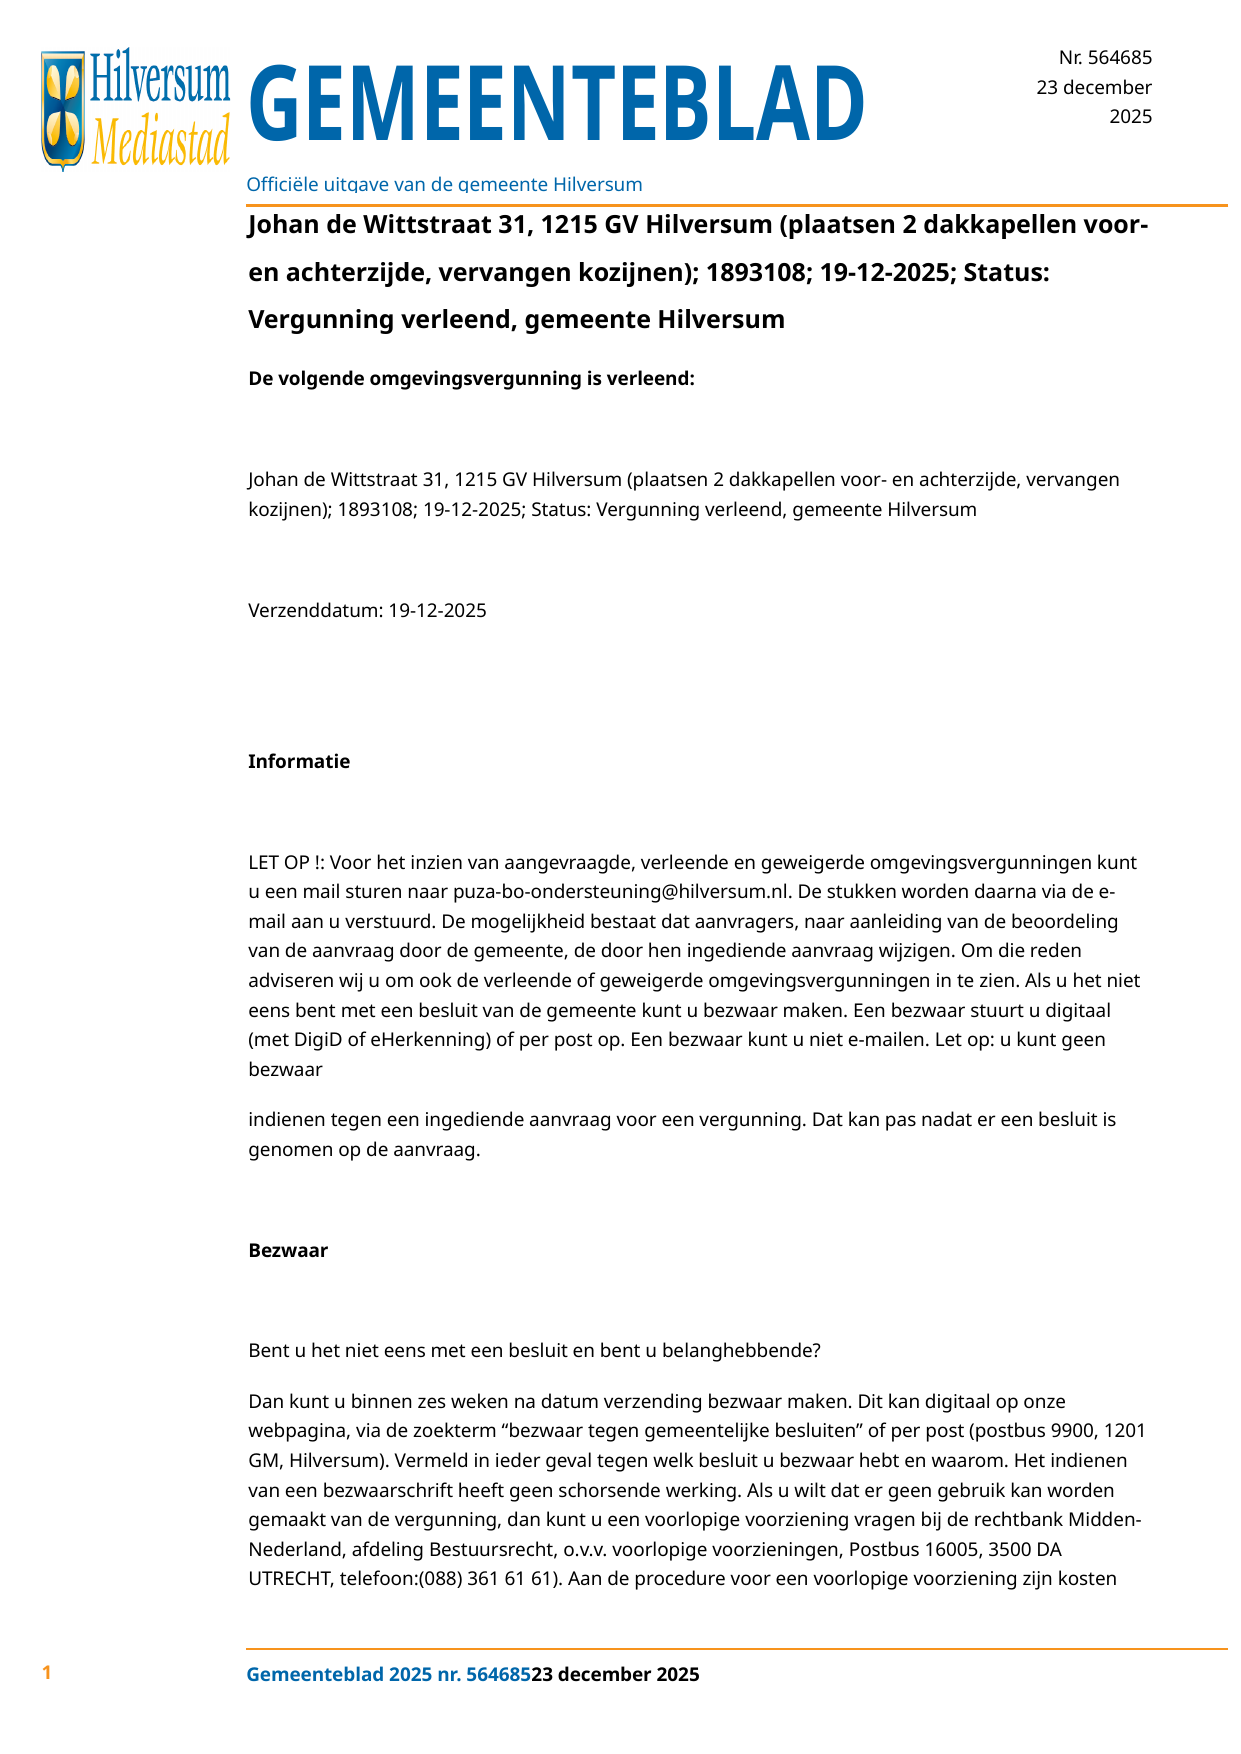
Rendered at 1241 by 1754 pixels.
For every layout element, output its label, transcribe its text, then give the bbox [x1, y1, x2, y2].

text LET OP !: Voor het inzien van aangevraagde, verleende en geweigerde omgevingsvergunningen kunt u een mail sturen naar puza-bo-ondersteuning@hilversum.nl. De stukken worden daarna via de e-mail aan u verstuurd. De mogelijkheid bestaat dat aanvragers, naar aanleiding van de beoordeling van de aanvraag door de gemeente, de door hen ingediende aanvraag wijzigen. Om die reden adviseren wij u om ook de verleende of geweigerde omgevingsvergunningen in te zien. Als u het niet eens bent met een besluit van de gemeente kunt u bezwaar maken. Een bezwaar stuurt u digitaal (met DigiD of eHerkenning) of per post op. Een bezwaar kunt u niet e-mailen. Let op: u kunt geen bezwaar [248, 849, 1152, 1082]
text indienen tegen een ingediende aanvraag voor een vergunning. Dat kan pas nadat er een besluit is genomen op de aanvraag. [248, 1106, 1152, 1162]
text Informatie [248, 748, 1152, 774]
text Bezwaar [248, 1237, 1152, 1262]
text Verzenddatum: 19-12-2025 [248, 597, 1152, 622]
picture [41, 47, 231, 172]
text Johan de Wittstraat 31, 1215 GV Hilversum (plaatsen 2 dakkapellen voor- en achterzijde, vervangen kozijnen); 1893108; 19-12-2025; Status: Vergunning verleend, gemeente Hilversum [248, 466, 1152, 522]
text Dan kunt u binnen zes weken na datum verzending bezwaar maken. Dit kan digitaal op onze webpagina, via de zoekterm “bezwaar tegen gemeentelijke besluiten” of per post (postbus 9900, 1201 GM, Hilversum). Vermeld in ieder geval tegen welk besluit u bezwaar hebt en waarom. Het indienen van een bezwaarschrift heeft geen schorsende werking. Als u wilt dat er geen gebruik kan worden gemaakt van de vergunning, dan kunt u een voorlopige voorziening vragen bij de rechtbank Midden-Nederland, afdeling Bestuursrecht, o.v.v. voorlopige voorzieningen, Postbus 16005, 3500 DA UTRECHT, telefoon:(088) 361 61 61). Aan de procedure voor een voorlopige voorziening zijn kosten [248, 1388, 1152, 1591]
text Johan de Wittstraat 31, 1215 GV Hilversum (plaatsen 2 dakkapellen voor- en achterzijde, vervangen kozijnen); 1893108; 19-12-2025; Status: Vergunning verleend, gemeente Hilversum [248, 207, 1152, 336]
text De volgende omgevingsvergunning is verleend: [248, 366, 1152, 391]
text Bent u het niet eens met een besluit en bent u belanghebbende? [248, 1338, 1152, 1363]
